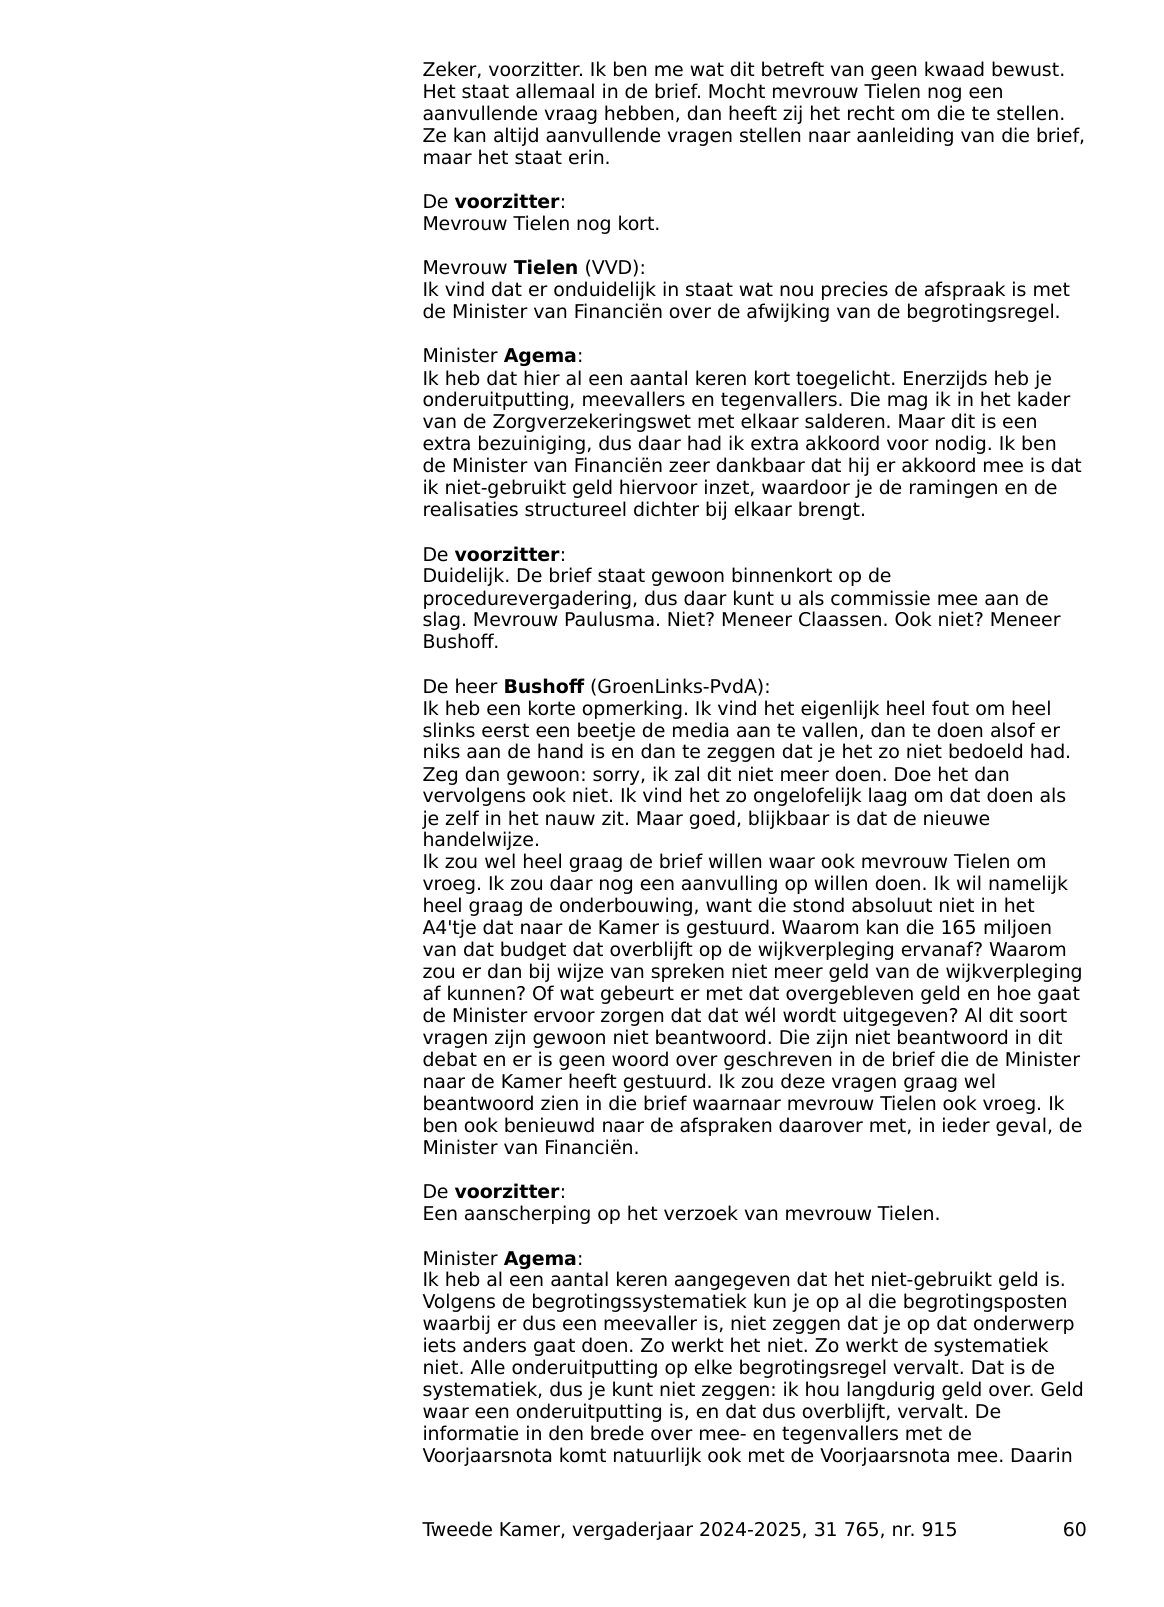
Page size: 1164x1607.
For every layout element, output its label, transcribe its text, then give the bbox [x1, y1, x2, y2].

text Zeker, voorzitter. Ik ben me wat dit betreft van geen kwaad bewust. Het staat allemaal in de brief. Mocht mevrouw Tielen nog een aanvullende vraag hebben, dan heeft zij het recht om die te stellen. Ze kan altijd aanvullende vragen stellen naar aanleiding van die brief, maar het staat erin. [422, 59, 1087, 169]
text Minister Agema: [422, 345, 1087, 367]
text Een aanscherping op het verzoek van mevrouw Tielen. [422, 1203, 1087, 1225]
text De voorzitter: [422, 543, 1087, 565]
text De voorzitter: [422, 191, 1087, 213]
text Ik zou wel heel graag de brief willen waar ook mevrouw Tielen om vroeg. Ik zou daar nog een aanvulling op willen doen. Ik wil namelijk heel graag de onderbouwing, want die stond absoluut niet in het A4'tje dat naar de Kamer is gestuurd. Waarom kan die 165 miljoen van dat budget dat overblijft op de wijkverpleging ervanaf? Waarom zou er dan bij wijze van spreken niet meer geld van de wijkverpleging af kunnen? Of wat gebeurt er met dat overgebleven geld en hoe gaat de Minister ervoor zorgen dat dat wél wordt uitgegeven? Al dit soort vragen zijn gewoon niet beantwoord. Die zijn niet beantwoord in dit debat en er is geen woord over geschreven in de brief die de Minister naar de Kamer heeft gestuurd. Ik zou deze vragen graag wel beantwoord zien in die brief waarnaar mevrouw Tielen ook vroeg. Ik ben ook benieuwd naar de afspraken daarover met, in ieder geval, de Minister van Financiën. [422, 851, 1087, 1159]
text Minister Agema: [422, 1247, 1087, 1269]
text Ik vind dat er onduidelijk in staat wat nou precies de afspraak is met de Minister van Financiën over de afwijking van de begrotingsregel. [422, 279, 1087, 323]
text Mevrouw Tielen (VVD): [422, 257, 1087, 279]
text Ik heb dat hier al een aantal keren kort toegelicht. Enerzijds heb je onderuitputting, meevallers en tegenvallers. Die mag ik in het kader van de Zorgverzekeringswet met elkaar salderen. Maar dit is een extra bezuiniging, dus daar had ik extra akkoord voor nodig. Ik ben de Minister van Financiën zeer dankbaar dat hij er akkoord mee is dat ik niet-gebruikt geld hiervoor inzet, waardoor je de ramingen en de realisaties structureel dichter bij elkaar brengt. [422, 367, 1087, 521]
text De heer Bushoff (GroenLinks-PvdA): [422, 676, 1087, 697]
text Duidelijk. De brief staat gewoon binnenkort op de procedurevergadering, dus daar kunt u als commissie mee aan de slag. Mevrouw Paulusma. Niet? Meneer Claassen. Ook niet? Meneer Bushoff. [422, 565, 1087, 653]
text De voorzitter: [422, 1181, 1087, 1203]
text Ik heb een korte opmerking. Ik vind het eigenlijk heel fout om heel slinks eerst een beetje de media aan te vallen, dan te doen alsof er niks aan de hand is en dan te zeggen dat je het zo niet bedoeld had. Zeg dan gewoon: sorry, ik zal dit niet meer doen. Doe het dan vervolgens ook niet. Ik vind het zo ongelofelijk laag om dat doen als je zelf in het nauw zit. Maar goed, blijkbaar is dat de nieuwe handelwijze. [422, 697, 1087, 851]
text Mevrouw Tielen nog kort. [422, 213, 1087, 235]
text Ik heb al een aantal keren aangegeven dat het niet-gebruikt geld is. Volgens de begrotingssystematiek kun je op al die begrotingsposten waarbij er dus een meevaller is, niet zeggen dat je op dat onderwerp iets anders gaat doen. Zo werkt het niet. Zo werkt de systematiek niet. Alle onderuitputting op elke begrotingsregel vervalt. Dat is de systematiek, dus je kunt niet zeggen: ik hou langdurig geld over. Geld waar een onderuitputting is, en dat dus overblijft, vervalt. De informatie in den brede over mee- en tegenvallers met de Voorjaarsnota komt natuurlijk ook met de Voorjaarsnota mee. Daarin [422, 1269, 1087, 1467]
